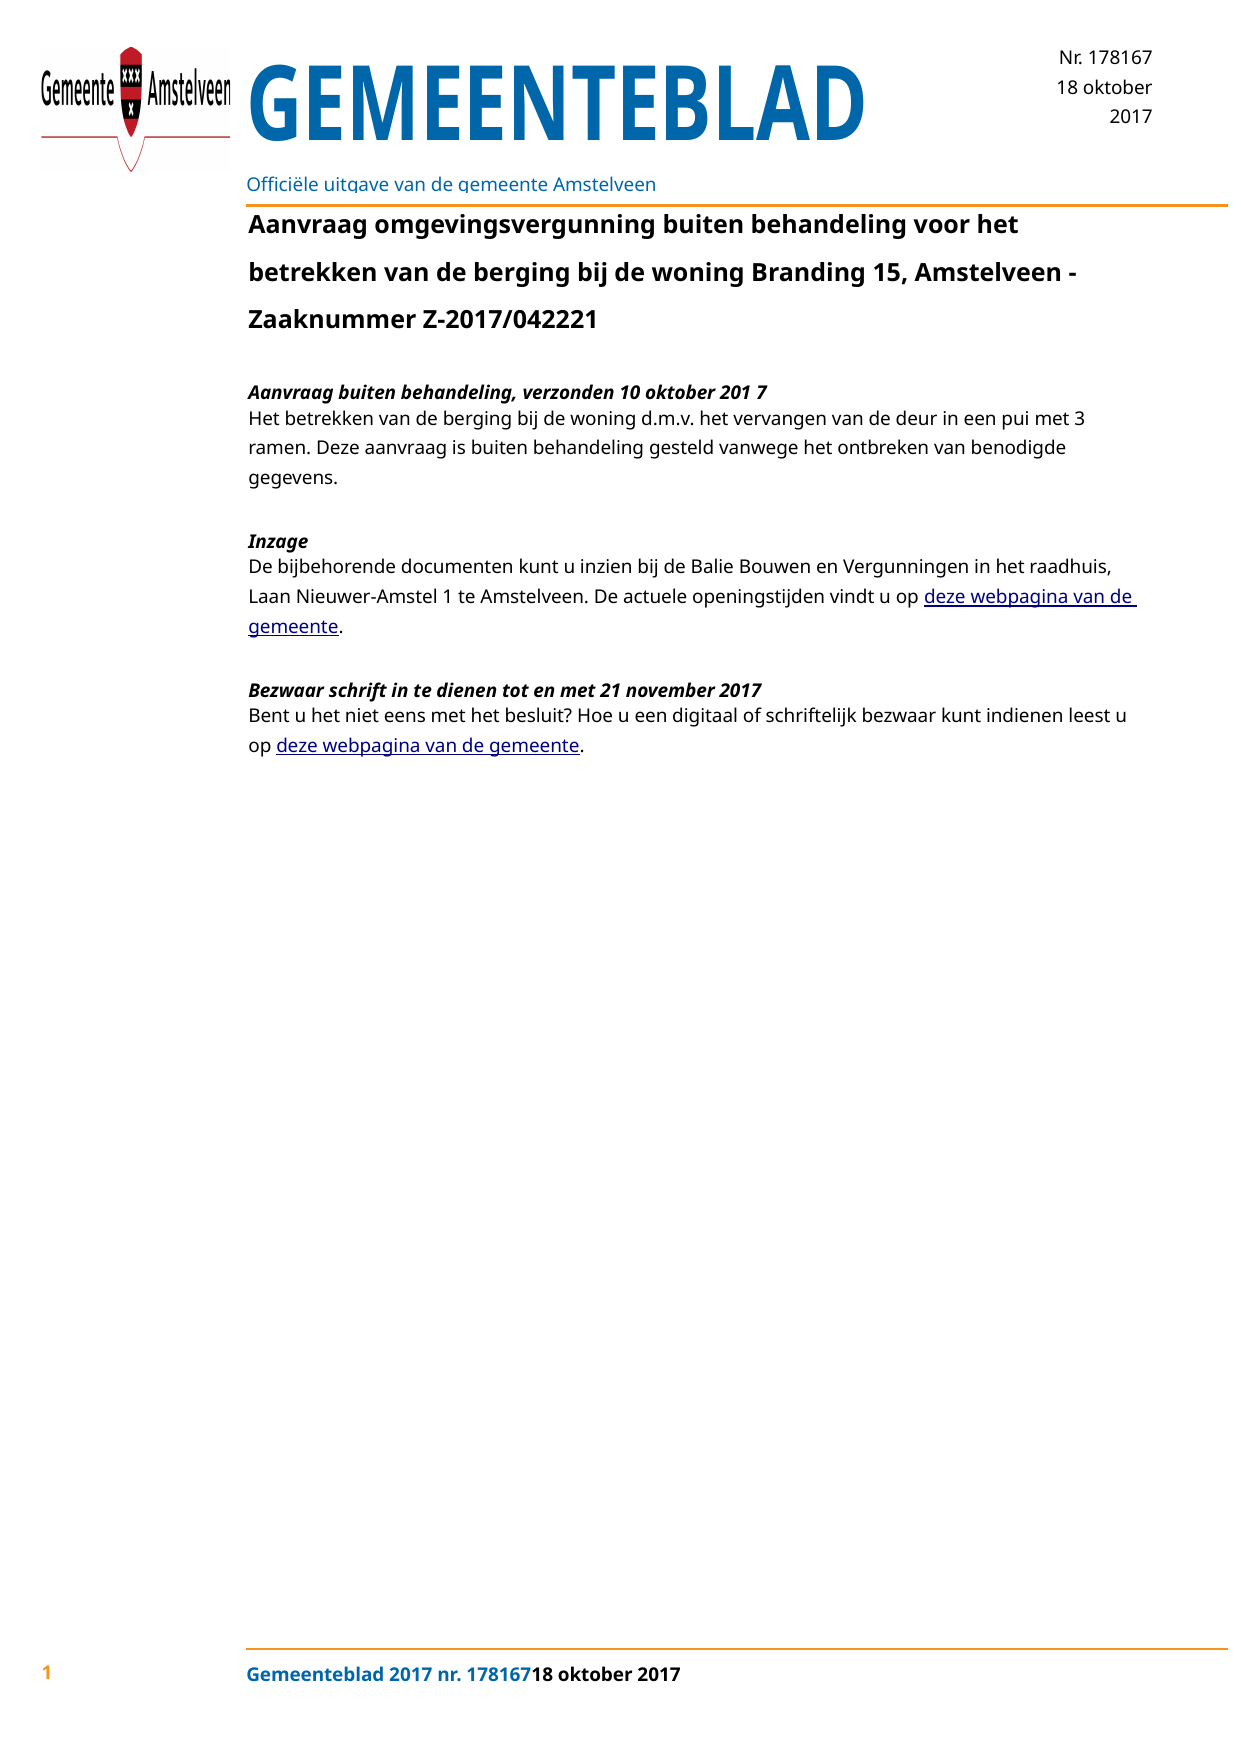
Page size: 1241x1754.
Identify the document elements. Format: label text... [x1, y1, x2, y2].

text Inzage [248, 528, 1152, 554]
text Aanvraag buiten behandeling, verzonden 10 oktober 201 7 [248, 379, 1152, 405]
text Het betrekken van de berging bij de woning d.m.v. het vervangen van de deur in een pui met 3 ramen. Deze aanvraag is buiten behandeling gesteld vanwege het ontbreken van benodigde gegevens. [248, 405, 1152, 490]
text Aanvraag omgevingsvergunning buiten behandeling voor het betrekken van de berging bij de woning Branding 15, Amstelveen - Zaaknummer Z-2017/042221 [248, 207, 1152, 336]
text De bijbehorende documenten kunt u inzien bij de Balie Bouwen en Vergunningen in het raadhuis, Laan Nieuwer-Amstel 1 te Amstelveen. De actuele openingstijden vindt u op deze webpagina van de gemeente. [248, 554, 1152, 638]
text Bezwaar schrift in te dienen tot en met 21 november 2017 [248, 677, 1152, 702]
text Bent u het niet eens met het besluit? Hoe u een digitaal of schriftelijk bezwaar kunt indienen leest u op deze webpagina van de gemeente. [248, 702, 1152, 758]
picture [41, 47, 231, 172]
